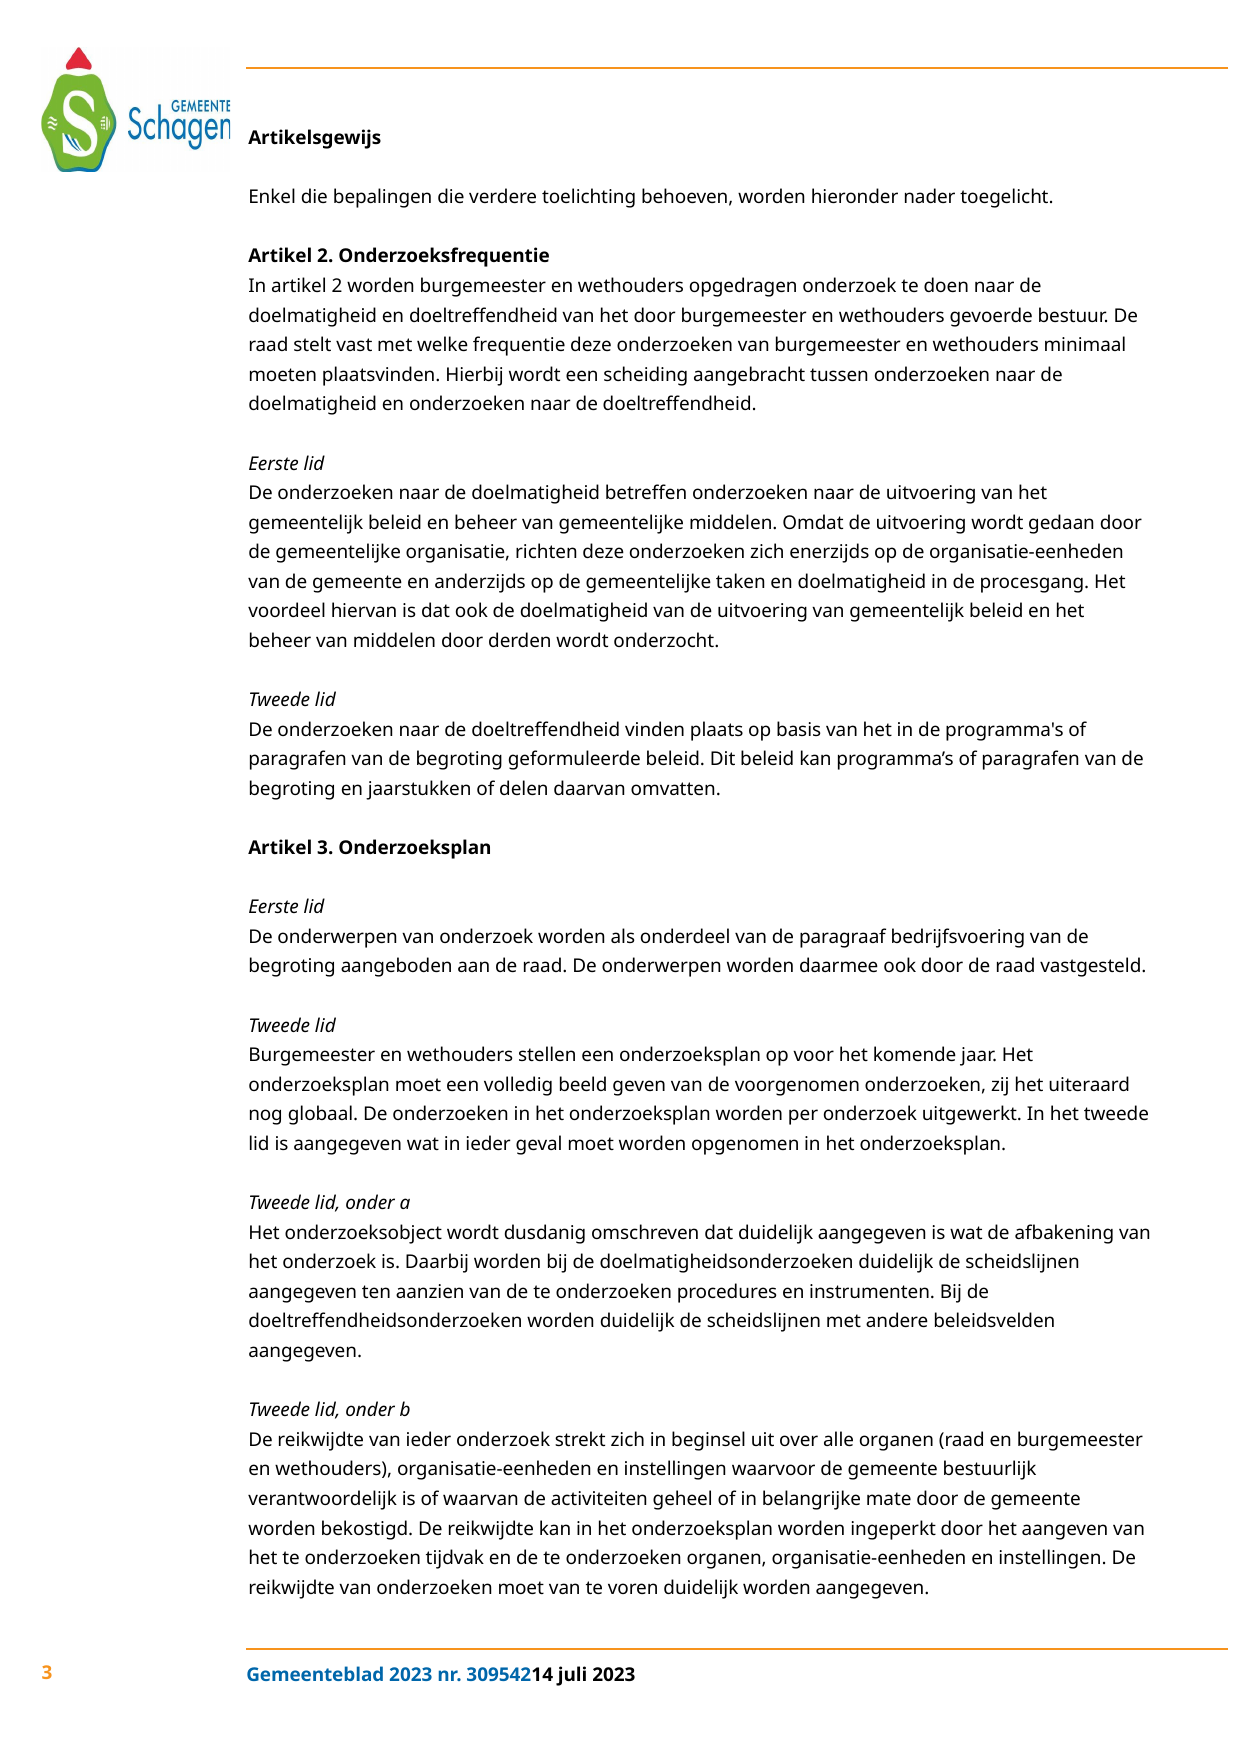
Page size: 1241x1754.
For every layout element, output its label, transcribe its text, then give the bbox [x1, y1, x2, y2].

picture [41, 47, 231, 172]
text Artikel 2. Onderzoeksfrequentie [248, 243, 1152, 268]
text Enkel die bepalingen die verdere toelichting behoeven, worden hieronder nader toegelicht. [248, 183, 1152, 209]
text Tweede lid [248, 686, 1152, 712]
text De onderzoeken naar de doeltreffendheid vinden plaats op basis van het in de programma's of paragrafen van de begroting geformuleerde beleid. Dit beleid kan programma’s of paragrafen van de begroting en jaarstukken of delen daarvan omvatten. [248, 716, 1152, 801]
text Tweede lid, onder a [248, 1189, 1152, 1215]
text Artikelsgewijs [248, 124, 1152, 150]
text Artikel 3. Onderzoeksplan [248, 834, 1152, 860]
text Burgemeester en wethouders stellen een onderzoeksplan op voor het komende jaar. Het onderzoeksplan moet een volledig beeld geven van de voorgenomen onderzoeken, zij het uiteraard nog globaal. De onderzoeken in het onderzoeksplan worden per onderzoek uitgewerkt. In het tweede lid is aangegeven wat in ieder geval moet worden opgenomen in het onderzoeksplan. [248, 1041, 1152, 1156]
text Eerste lid [248, 893, 1152, 919]
text De reikwijdte van ieder onderzoek strekt zich in beginsel uit over alle organen (raad en burgemeester en wethouders), organisatie-eenheden en instellingen waarvoor de gemeente bestuurlijk verantwoordelijk is of waarvan de activiteiten geheel of in belangrijke mate door de gemeente worden bekostigd. De reikwijdte kan in het onderzoeksplan worden ingeperkt door het aangeven van het te onderzoeken tijdvak en de te onderzoeken organen, organisatie-eenheden en instellingen. De reikwijdte van onderzoeken moet van te voren duidelijk worden aangegeven. [248, 1426, 1152, 1600]
text De onderzoeken naar de doelmatigheid betreffen onderzoeken naar de uitvoering van het gemeentelijk beleid en beheer van gemeentelijke middelen. Omdat de uitvoering wordt gedaan door de gemeentelijke organisatie, richten deze onderzoeken zich enerzijds op de organisatie-eenheden van de gemeente en anderzijds op de gemeentelijke taken en doelmatigheid in de procesgang. Het voordeel hiervan is dat ook de doelmatigheid van de uitvoering van gemeentelijk beleid en het beheer van middelen door derden wordt onderzocht. [248, 479, 1152, 653]
text Tweede lid [248, 1012, 1152, 1038]
text Het onderzoeksobject wordt dusdanig omschreven dat duidelijk aangegeven is wat de afbakening van het onderzoek is. Daarbij worden bij de doelmatigheidsonderzoeken duidelijk de scheidslijnen aangegeven ten aanzien van de te onderzoeken procedures en instrumenten. Bij de doeltreffendheidsonderzoeken worden duidelijk de scheidslijnen met andere beleidsvelden aangegeven. [248, 1219, 1152, 1363]
text Eerste lid [248, 450, 1152, 476]
text De onderwerpen van onderzoek worden als onderdeel van de paragraaf bedrijfsvoering van de begroting aangeboden aan de raad. De onderwerpen worden daarmee ook door de raad vastgesteld. [248, 923, 1152, 978]
text In artikel 2 worden burgemeester en wethouders opgedragen onderzoek te doen naar de doelmatigheid en doeltreffendheid van het door burgemeester en wethouders gevoerde bestuur. De raad stelt vast met welke frequentie deze onderzoeken van burgemeester en wethouders minimaal moeten plaatsvinden. Hierbij wordt een scheiding aangebracht tussen onderzoeken naar de doelmatigheid en onderzoeken naar de doeltreffendheid. [248, 272, 1152, 416]
text Tweede lid, onder b [248, 1396, 1152, 1422]
